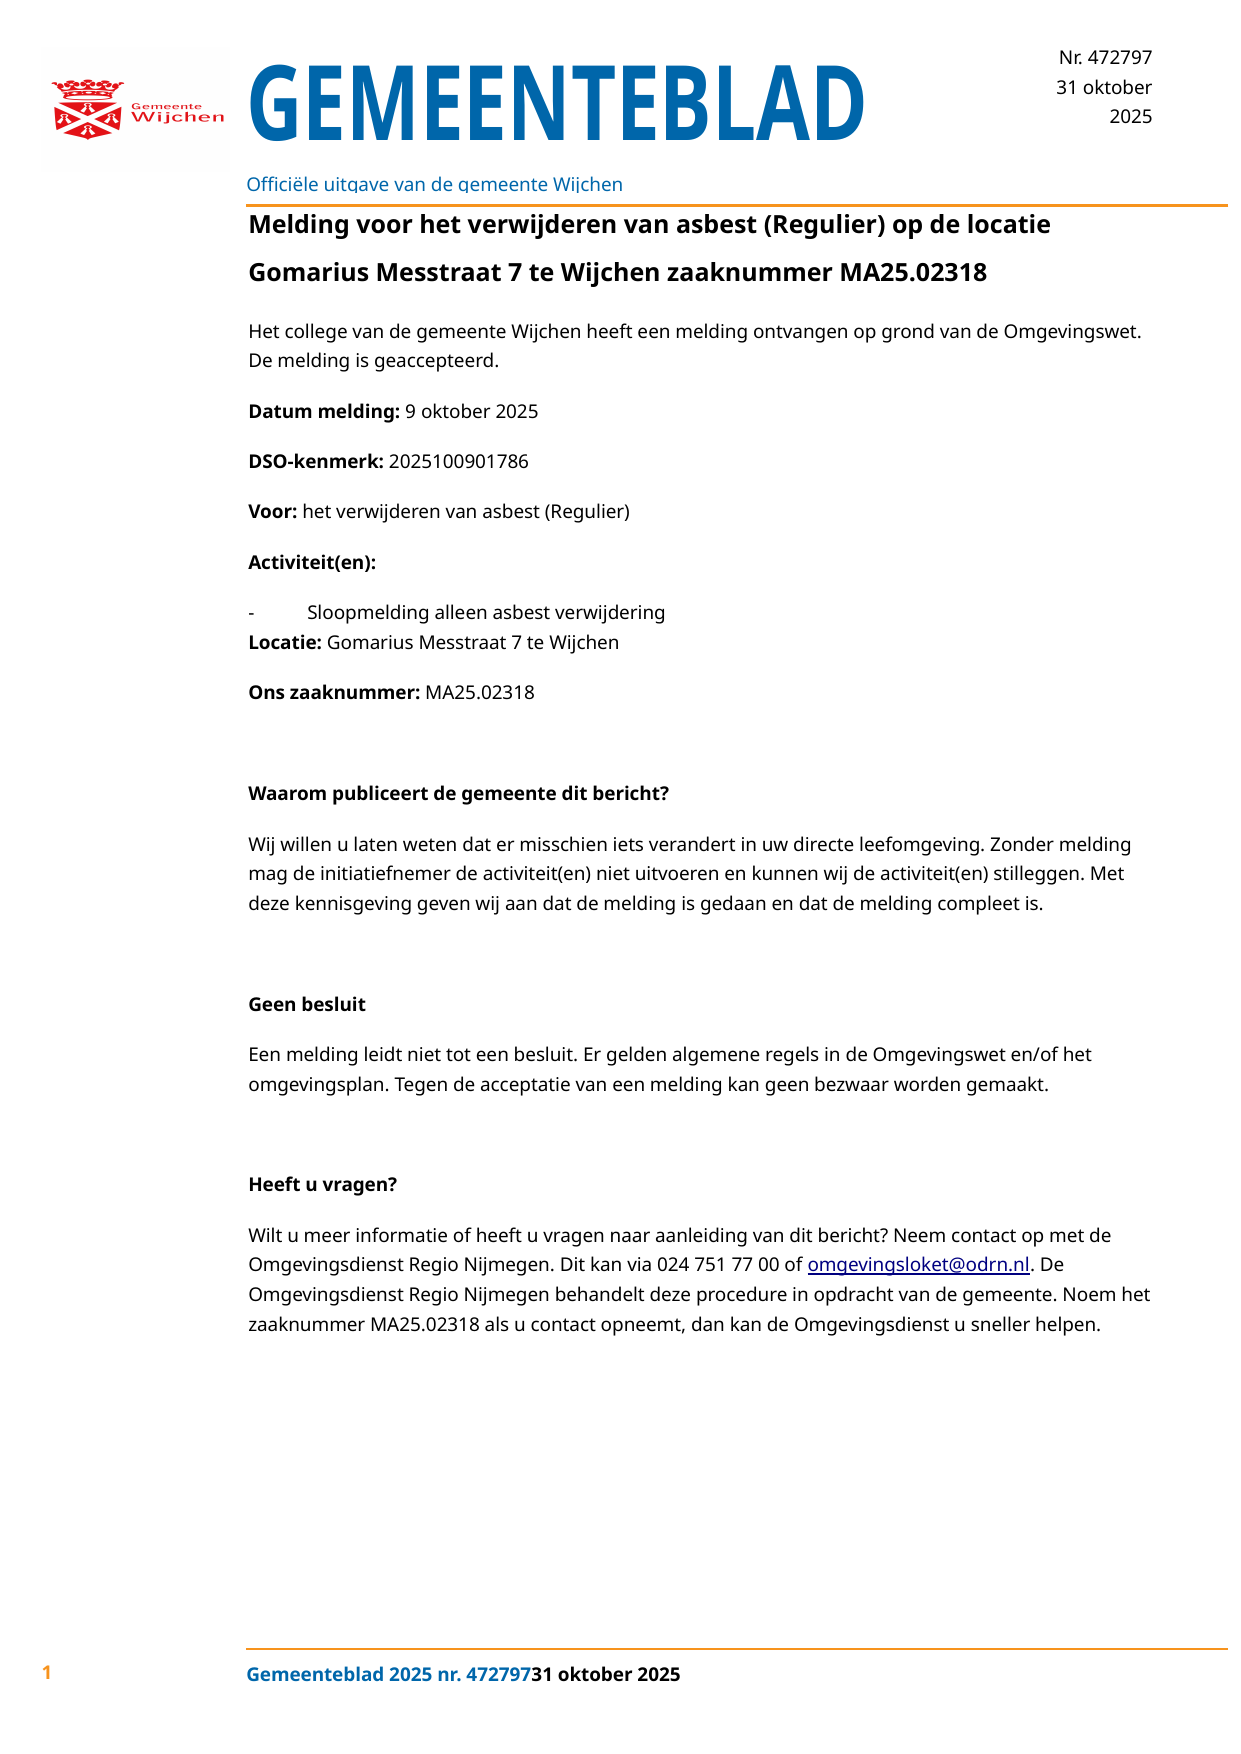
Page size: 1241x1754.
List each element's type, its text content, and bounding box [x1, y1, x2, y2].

text Datum melding: 9 oktober 2025 [248, 398, 1152, 424]
text DSO-kenmerk: 2025100901786 [248, 448, 1152, 474]
text Geen besluit [248, 991, 1152, 1017]
text Activiteit(en): [248, 549, 1152, 575]
picture [41, 47, 231, 172]
text Een melding leidt niet tot een besluit. Er gelden algemene regels in de Omgevingswet en/of het omgevingsplan. Tegen de acceptatie van een melding kan geen bezwaar worden gemaakt. [248, 1041, 1152, 1097]
text Het college van de gemeente Wijchen heeft een melding ontvangen op grond van de Omgevingswet. De melding is geaccepteerd. [248, 318, 1152, 373]
text Voor: het verwijderen van asbest (Regulier) [248, 499, 1152, 524]
text Wilt u meer informatie of heeft u vragen naar aanleiding van dit bericht? Neem contact op met de Omgevingsdienst Regio Nijmegen. Dit kan via 024 751 77 00 of omgevingsloket@odrn.nl. De Omgevingsdienst Regio Nijmegen behandelt deze procedure in opdracht van de gemeente. Noem het zaaknummer MA25.02318 als u contact opneemt, dan kan de Omgevingsdienst u sneller helpen. [248, 1222, 1152, 1337]
list Sloopmelding alleen asbest verwijdering [248, 599, 1152, 625]
text Locatie: Gomarius Messtraat 7 te Wijchen [248, 629, 1152, 655]
text Heeft u vragen? [248, 1172, 1152, 1197]
text Melding voor het verwijderen van asbest (Regulier) op de locatie Gomarius Messtraat 7 te Wijchen zaaknummer MA25.02318 [248, 207, 1152, 288]
text Wij willen u laten weten dat er misschien iets verandert in uw directe leefomgeving. Zonder melding mag de initiatiefnemer de activiteit(en) niet uitvoeren en kunnen wij de activiteit(en) stilleggen. Met deze kennisgeving geven wij aan dat de melding is gedaan en dat de melding compleet is. [248, 831, 1152, 916]
text Ons zaaknummer: MA25.02318 [248, 679, 1152, 705]
text Waarom publiceert de gemeente dit bericht? [248, 780, 1152, 806]
